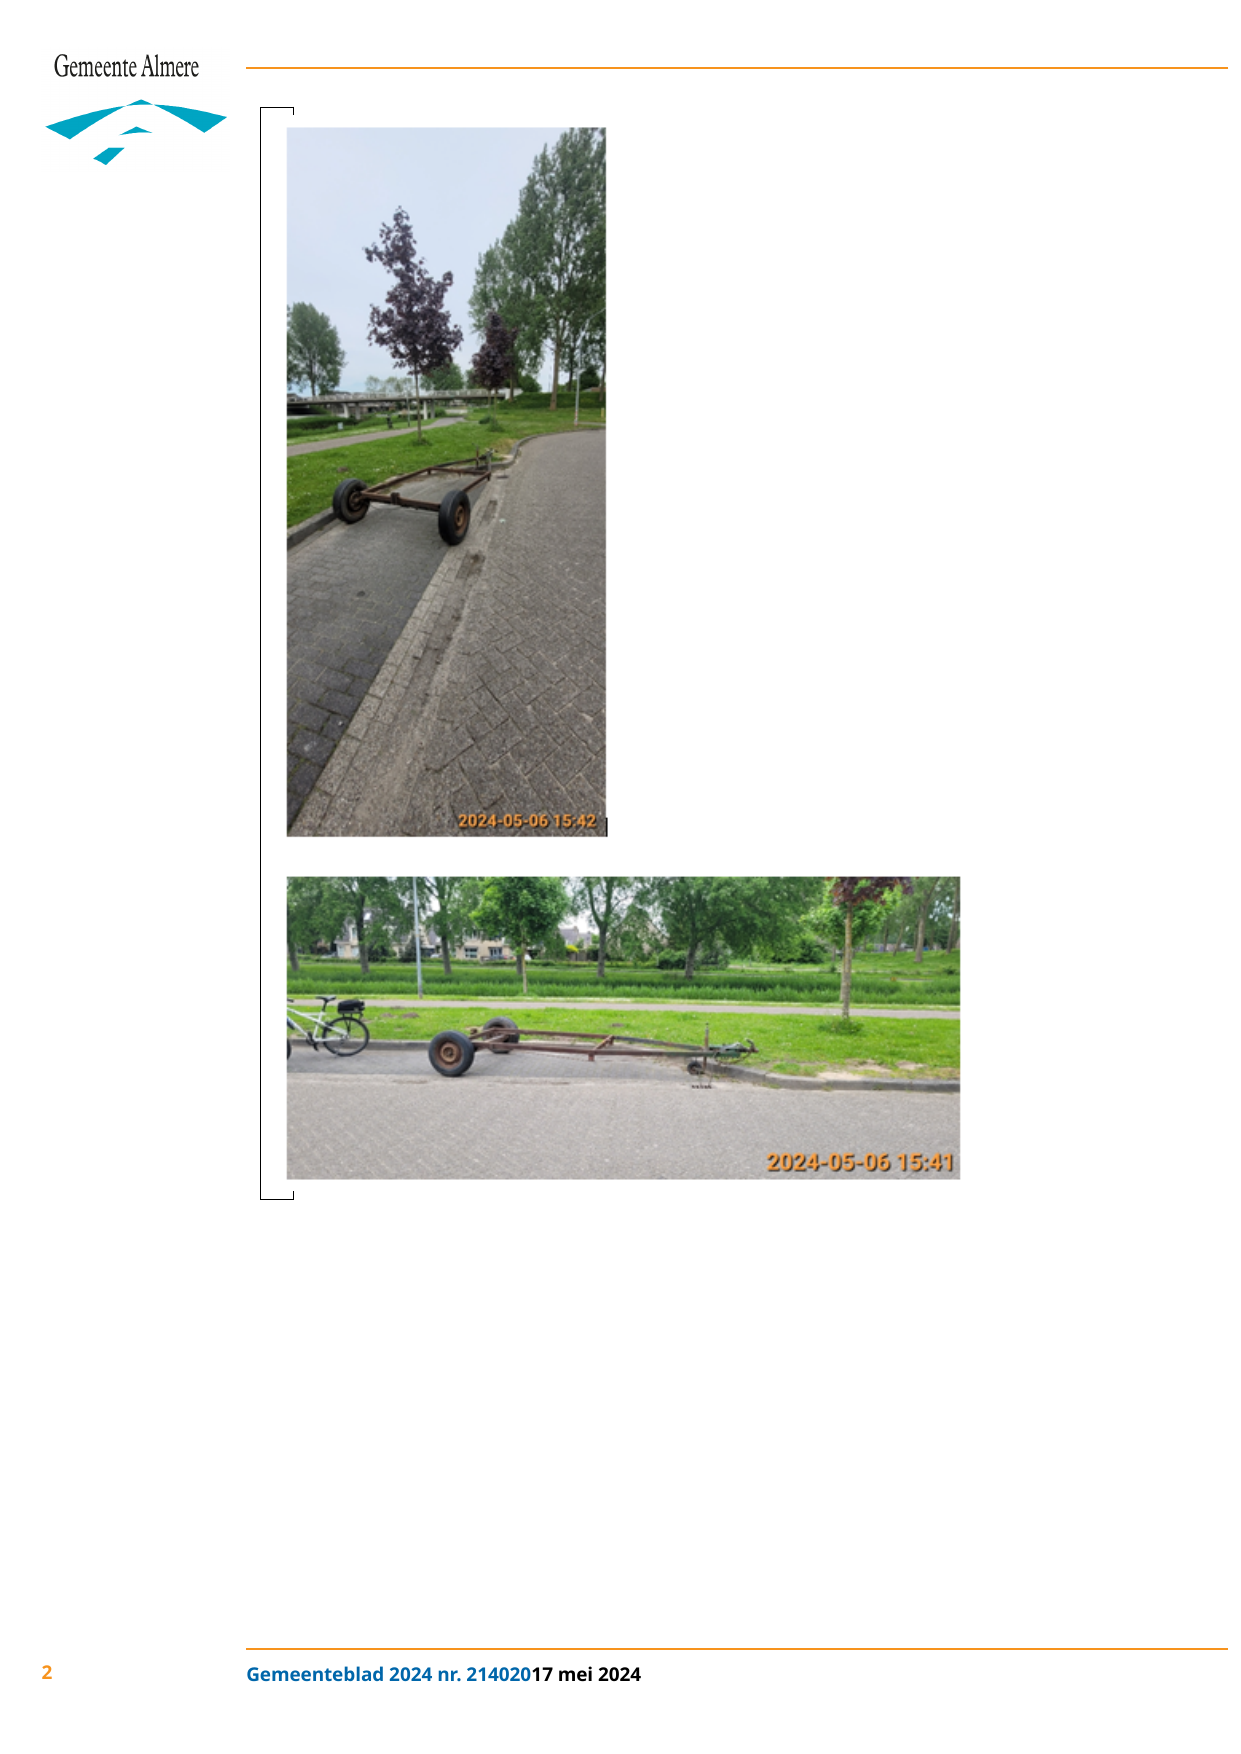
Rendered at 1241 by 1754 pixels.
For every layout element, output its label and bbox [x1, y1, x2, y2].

picture [41, 47, 231, 172]
picture [268, 115, 978, 1191]
